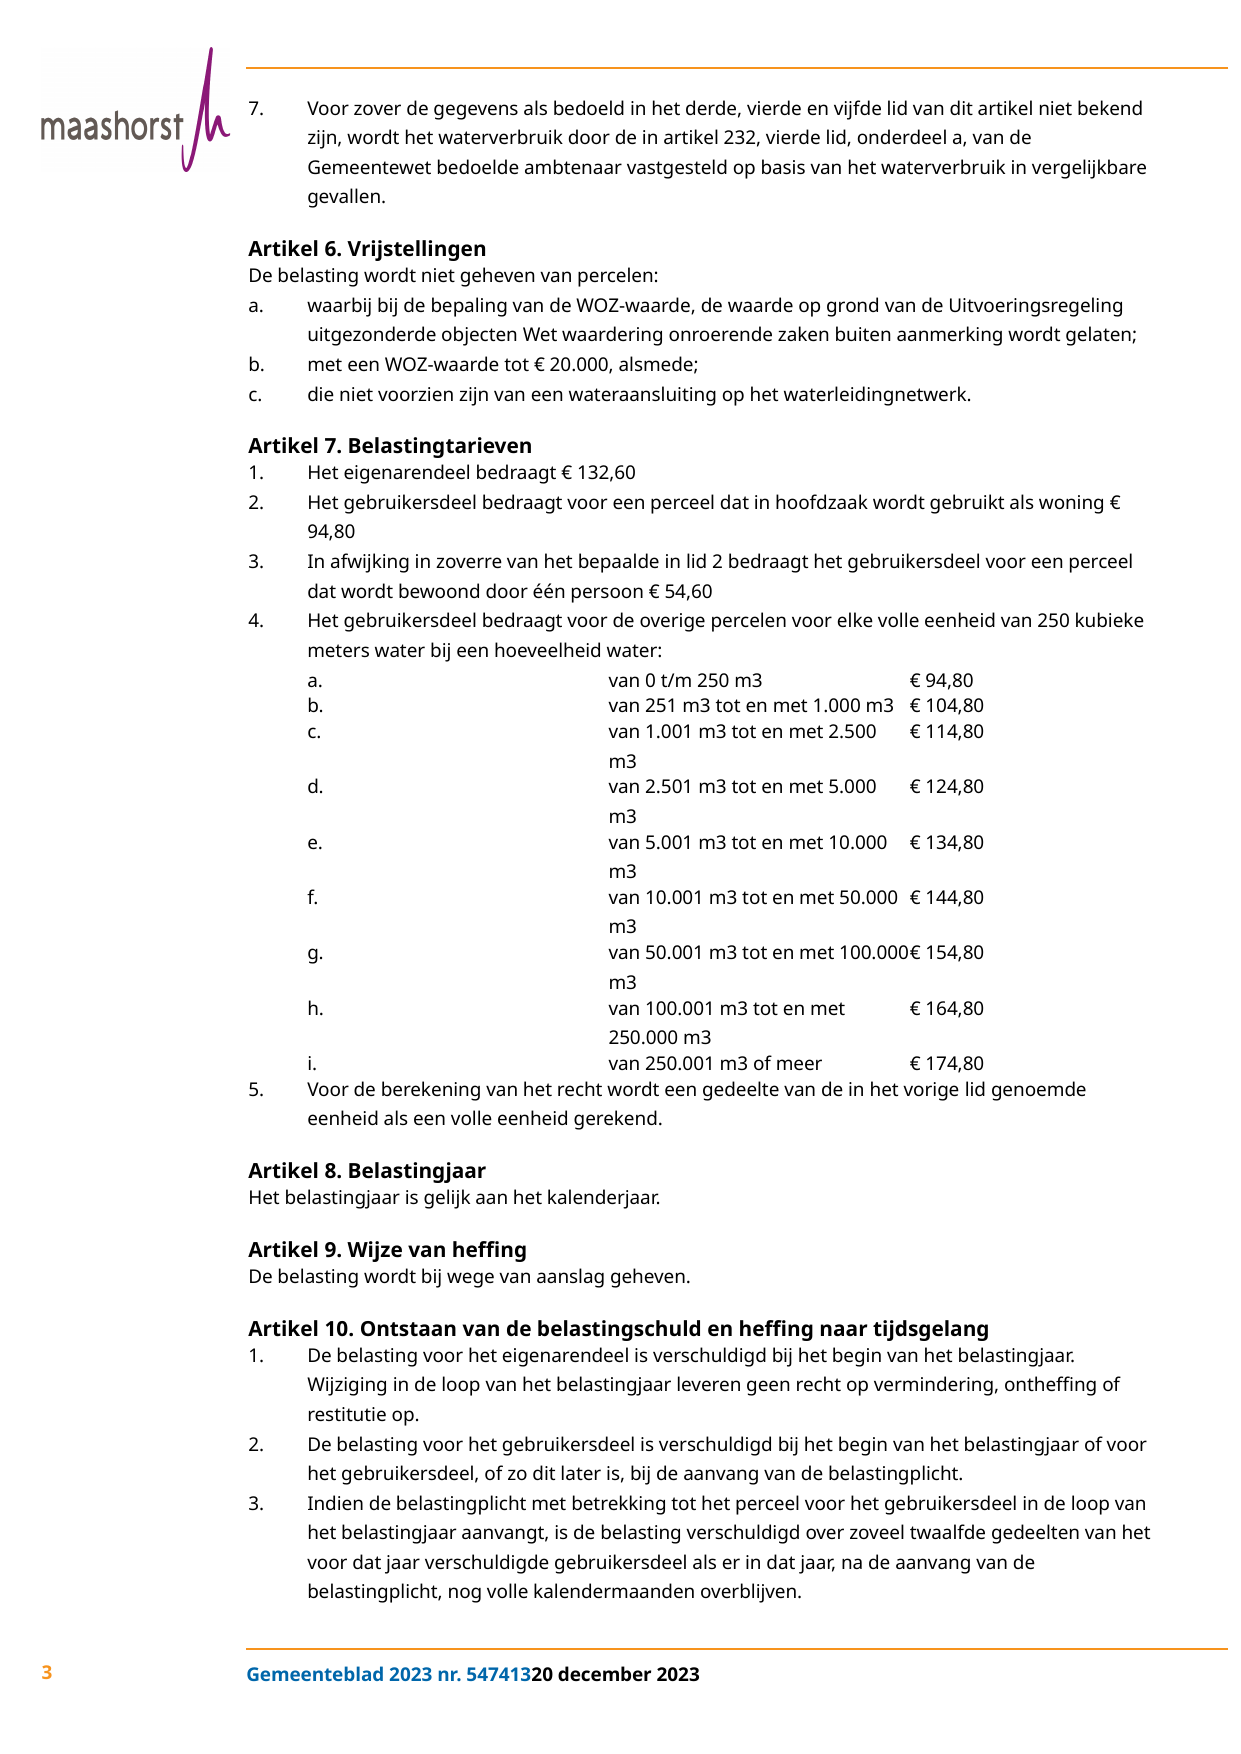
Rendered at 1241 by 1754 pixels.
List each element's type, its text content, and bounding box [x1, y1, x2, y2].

table_cell € 164,80 [910, 995, 1211, 1050]
list Het gebruikersdeel bedraagt voor de overige percelen voor elke volle eenheid van 250 kubieke meters water bij een hoeveelheid water: [248, 607, 1152, 663]
text Artikel 6. Vrijstellingen [248, 234, 1152, 262]
table_cell van 5.001 m3 tot en met 10.000 m3 [608, 829, 909, 884]
table_cell f. [307, 884, 608, 939]
table_cell van 2.501 m3 tot en met 5.000 m3 [608, 774, 909, 829]
list met een WOZ-waarde tot € 20.000, alsmede; [248, 351, 1152, 377]
list waarbij bij de bepaling van de WOZ-waarde, de waarde op grond van de Uitvoeringsregeling uitgezonderde objecten Wet waardering onroerende zaken buiten aanmerking wordt gelaten; [248, 292, 1152, 347]
picture [41, 47, 231, 172]
text Artikel 8. Belastingjaar [248, 1156, 1152, 1184]
list De belasting voor het eigenarendeel is verschuldigd bij het begin van het belastingjaar. Wijziging in de loop van het belastingjaar leveren geen recht op vermindering, ontheffing of restitutie op. [248, 1342, 1152, 1427]
table_header van 0 t/m 250 m3 [608, 667, 909, 692]
text De belasting wordt niet geheven van percelen: [248, 262, 1152, 288]
table_cell € 124,80 [910, 774, 1211, 829]
list Het gebruikersdeel bedraagt voor een perceel dat in hoofdzaak wordt gebruikt als woning € 94,80 [248, 489, 1152, 544]
table_header a. [307, 667, 608, 692]
table_cell van 10.001 m3 tot en met 50.000 m3 [608, 884, 909, 939]
list die niet voorzien zijn van een wateraansluiting op het waterleidingnetwerk. [248, 381, 1152, 406]
table_cell d. [307, 774, 608, 829]
table_cell i. [307, 1050, 608, 1076]
table_cell € 134,80 [910, 829, 1211, 884]
table_cell h. [307, 995, 608, 1050]
list Voor de berekening van het recht wordt een gedeelte van de in het vorige lid genoemde eenheid als een volle eenheid gerekend. [248, 1076, 1152, 1131]
table_cell b. [307, 693, 608, 718]
table_cell g. [307, 940, 608, 995]
text Artikel 7. Belastingtarieven [248, 431, 1152, 459]
list Het eigenarendeel bedraagt € 132,60 [248, 459, 1152, 485]
text De belasting wordt bij wege van aanslag geheven. [248, 1263, 1152, 1289]
list In afwijking in zoverre van het bepaalde in lid 2 bedraagt het gebruikersdeel voor een perceel dat wordt bewoond door één persoon € 54,60 [248, 548, 1152, 604]
table_header € 94,80 [910, 667, 1211, 692]
table_cell van 1.001 m3 tot en met 2.500 m3 [608, 718, 909, 773]
text Artikel 10. Ontstaan van de belastingschuld en heffing naar tijdsgelang [248, 1314, 1152, 1342]
list Voor zover de gegevens als bedoeld in het derde, vierde en vijfde lid van dit artikel niet bekend zijn, wordt het waterverbruik door de in artikel 232, vierde lid, onderdeel a, van de Gemeentewet bedoelde ambtenaar vastgesteld op basis van het waterverbruik in vergelijkbare gevallen. [248, 95, 1152, 209]
table_cell c. [307, 718, 608, 773]
text Artikel 9. Wijze van heffing [248, 1235, 1152, 1263]
list Indien de belastingplicht met betrekking tot het perceel voor het gebruikersdeel in de loop van het belastingjaar aanvangt, is de belasting verschuldigd over zoveel twaalfde gedeelten van het voor dat jaar verschuldigde gebruikersdeel als er in dat jaar, na de aanvang van de belastingplicht, nog volle kalendermaanden overblijven. [248, 1490, 1152, 1604]
table_cell van 250.001 m3 of meer [608, 1050, 909, 1076]
table_cell van 50.001 m3 tot en met 100.000 m3 [608, 940, 909, 995]
text Het belastingjaar is gelijk aan het kalenderjaar. [248, 1184, 1152, 1210]
table_cell e. [307, 829, 608, 884]
table_cell € 154,80 [910, 940, 1211, 995]
table_cell van 251 m3 tot en met 1.000 m3 [608, 693, 909, 718]
table_cell € 144,80 [910, 884, 1211, 939]
list De belasting voor het gebruikersdeel is verschuldigd bij het begin van het belastingjaar of voor het gebruikersdeel, of zo dit later is, bij de aanvang van de belastingplicht. [248, 1431, 1152, 1486]
table_cell € 174,80 [910, 1050, 1211, 1076]
table_cell € 114,80 [910, 718, 1211, 773]
table_cell van 100.001 m3 tot en met 250.000 m3 [608, 995, 909, 1050]
table_cell € 104,80 [910, 693, 1211, 718]
